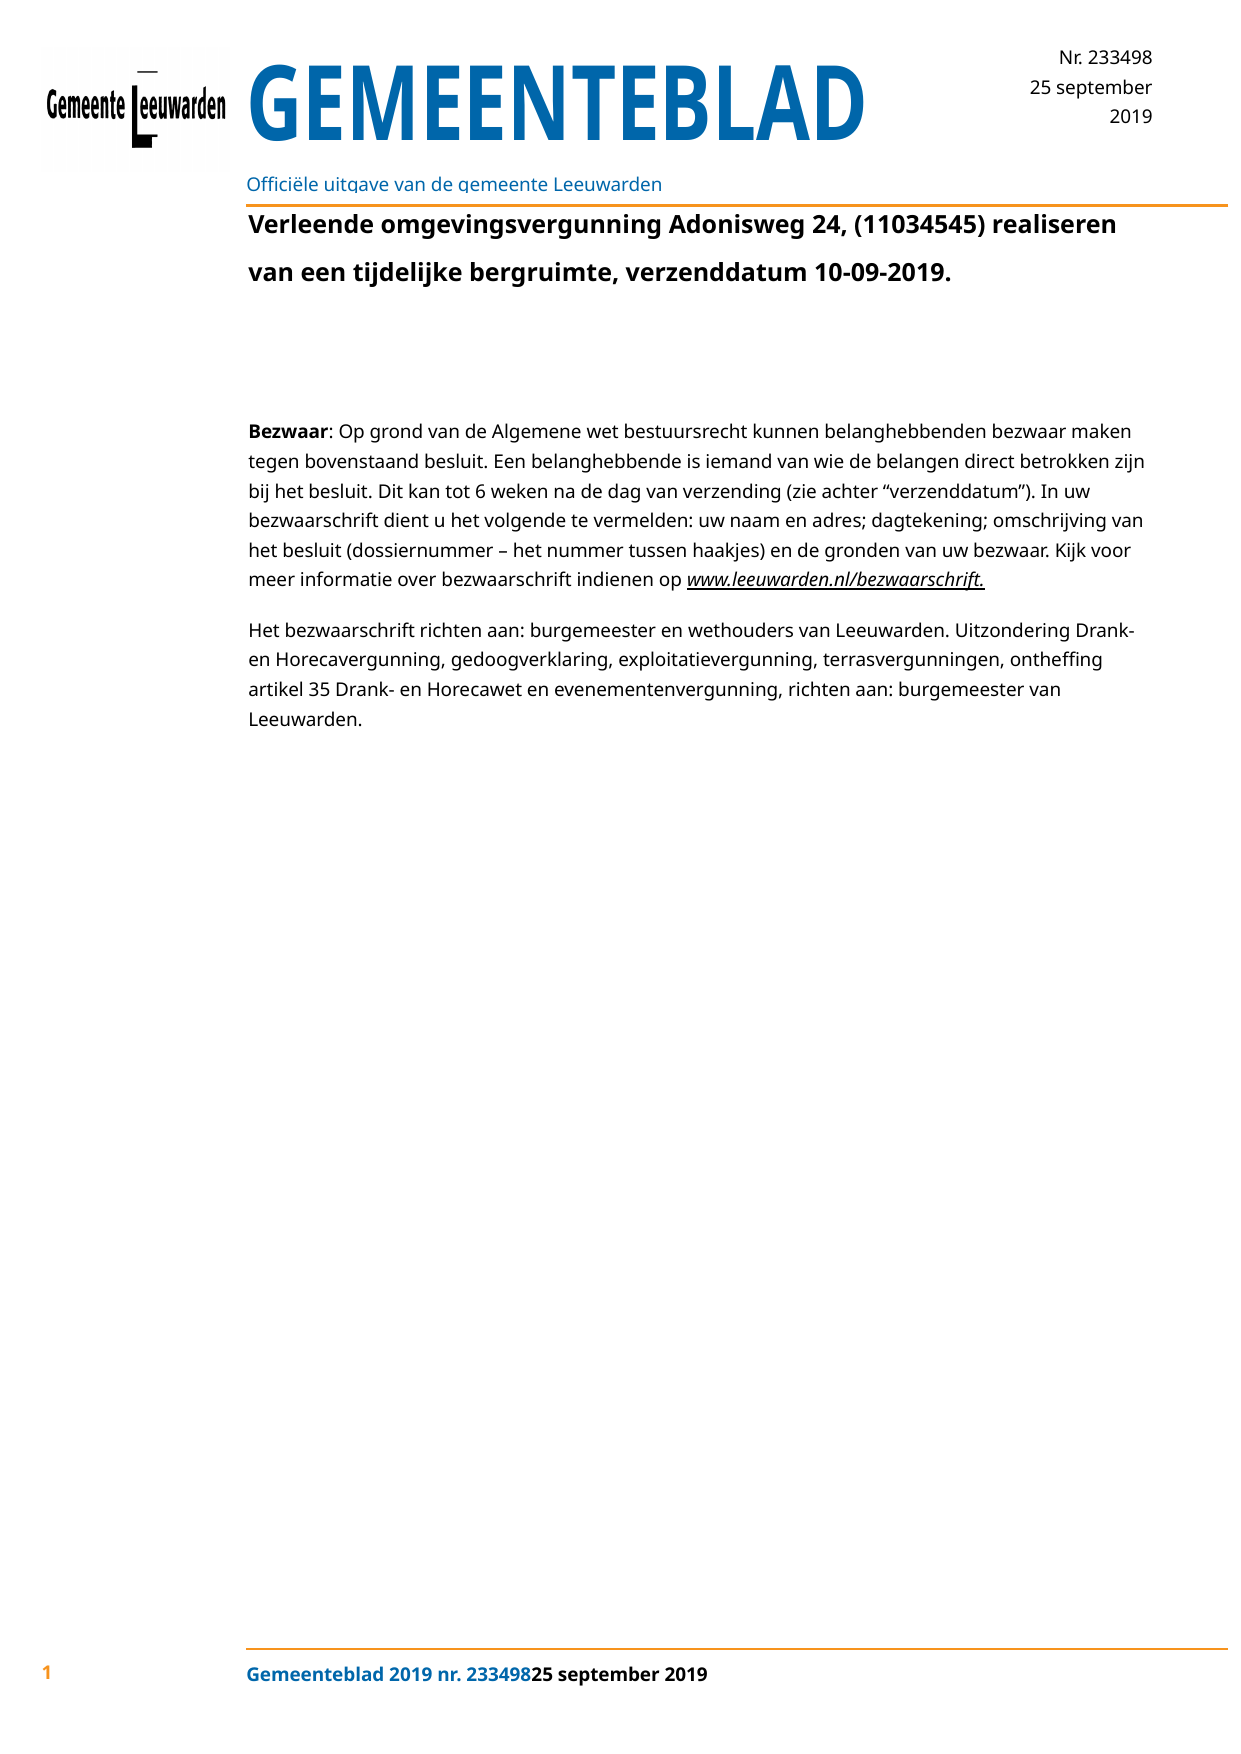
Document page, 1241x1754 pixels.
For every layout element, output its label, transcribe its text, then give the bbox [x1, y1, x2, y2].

text Bezwaar: Op grond van de Algemene wet bestuursrecht kunnen belanghebbenden bezwaar maken tegen bovenstaand besluit. Een belanghebbende is iemand van wie de belangen direct betrokken zijn bij het besluit. Dit kan tot 6 weken na de dag van verzending (zie achter “verzenddatum”). In uw bezwaarschrift dient u het volgende te vermelden: uw naam en adres; dagtekening; omschrijving van het besluit (dossiernummer – het nummer tussen haakjes) en de gronden van uw bezwaar. Kijk voor meer informatie over bezwaarschrift indienen op www.leeuwarden.nl/bezwaarschrift. [248, 419, 1152, 592]
text Het bezwaarschrift richten aan: burgemeester en wethouders van Leeuwarden. Uitzondering Drank- en Horecavergunning, gedoogverklaring, exploitatievergunning, terrasvergunningen, ontheffing artikel 35 Drank- en Horecawet en evenementenvergunning, richten aan: burgemeester van Leeuwarden. [248, 617, 1152, 732]
picture [41, 47, 231, 172]
text Verleende omgevingsvergunning Adonisweg 24, (11034545) realiseren van een tijdelijke bergruimte, verzenddatum 10-09-2019. [248, 207, 1152, 288]
